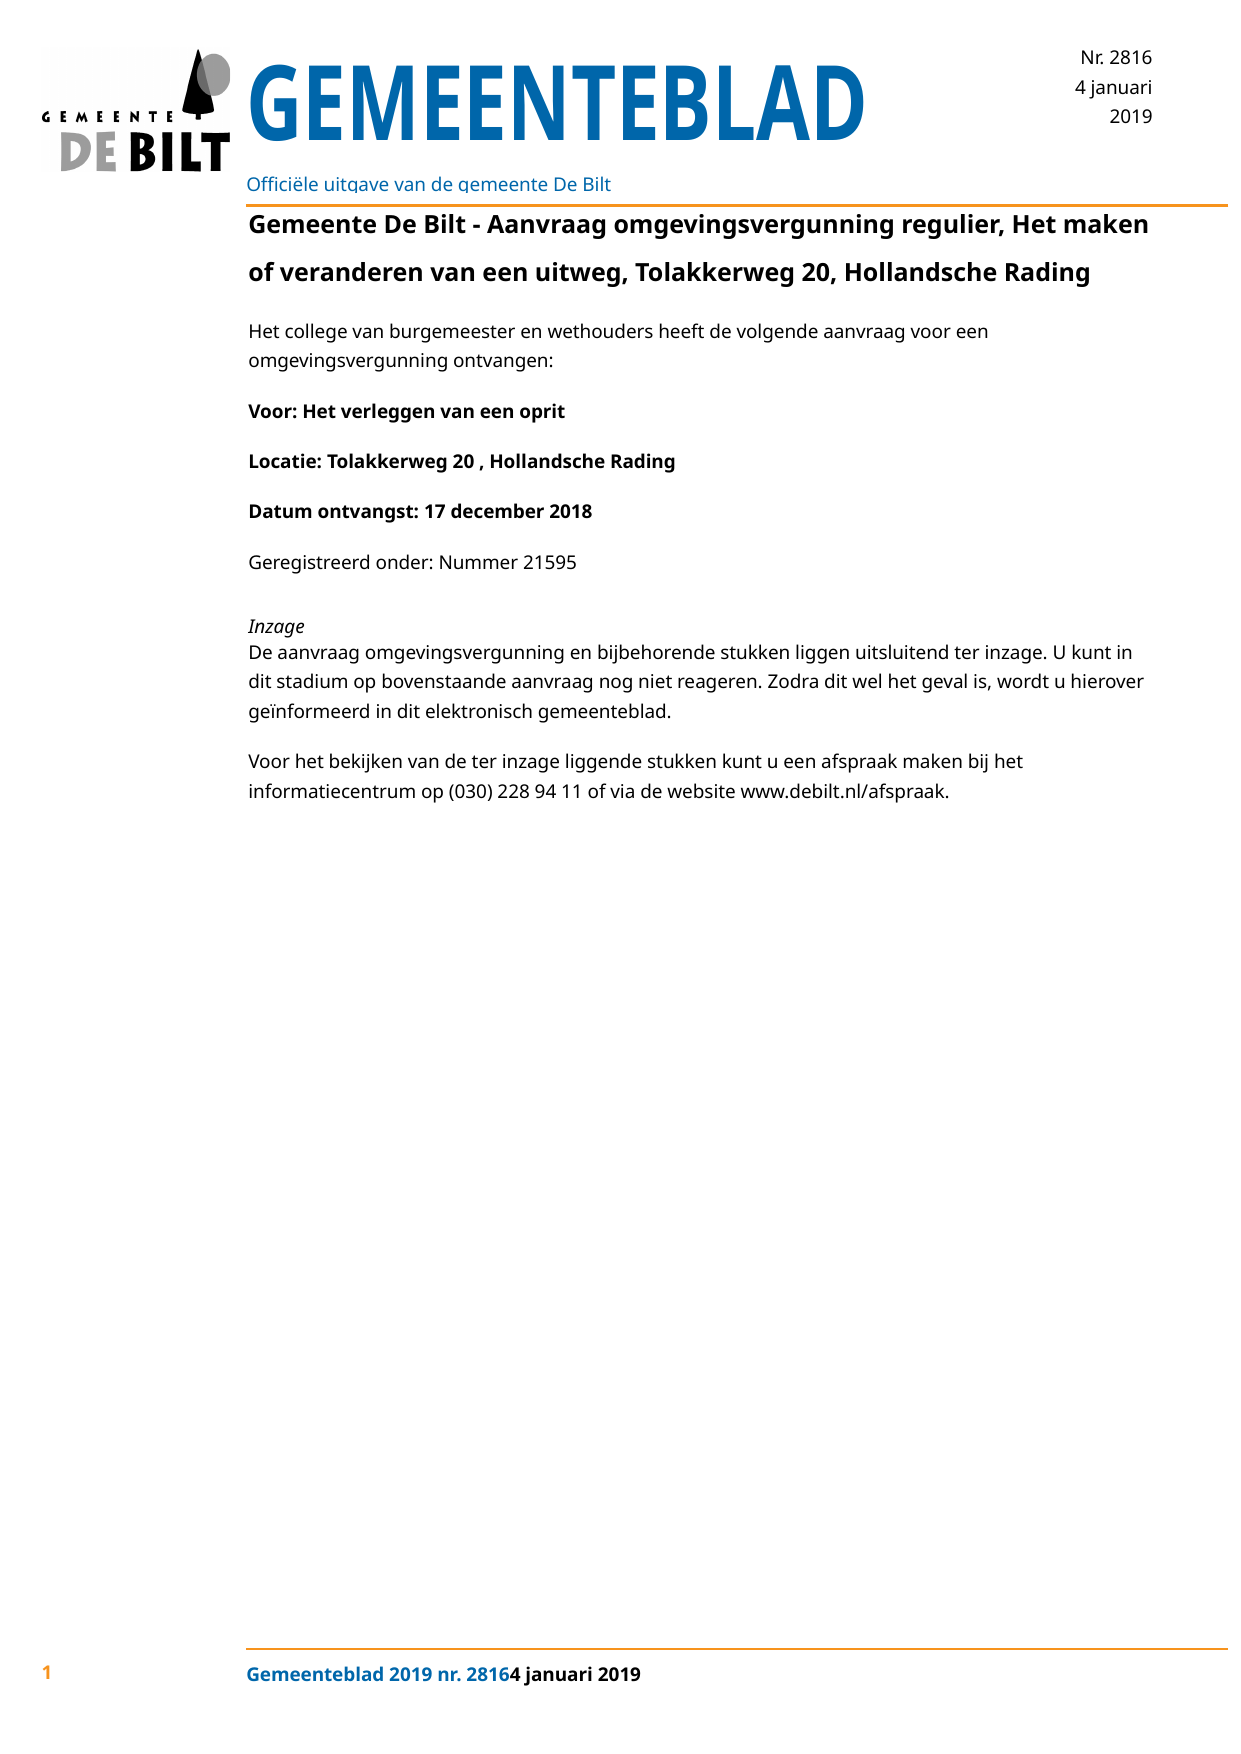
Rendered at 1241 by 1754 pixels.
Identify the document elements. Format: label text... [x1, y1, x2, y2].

text Het college van burgemeester en wethouders heeft de volgende aanvraag voor een omgevingsvergunning ontvangen: [248, 318, 1152, 373]
text Voor: Het verleggen van een oprit [248, 398, 1152, 424]
text Geregistreerd onder: Nummer 21595 [248, 549, 1152, 575]
text Voor het bekijken van de ter inzage liggende stukken kunt u een afspraak maken bij het informatiecentrum op (030) 228 94 11 of via de website www.debilt.nl/afspraak. [248, 748, 1152, 804]
text Locatie: Tolakkerweg 20 , Hollandsche Rading [248, 448, 1152, 474]
text De aanvraag omgevingsvergunning en bijbehorende stukken liggen uitsluitend ter inzage. U kunt in dit stadium op bovenstaande aanvraag nog niet reageren. Zodra dit wel het geval is, wordt u hierover geïnformeerd in dit elektronisch gemeenteblad. [248, 639, 1152, 724]
text Datum ontvangst: 17 december 2018 [248, 499, 1152, 524]
text Gemeente De Bilt - Aanvraag omgevingsvergunning regulier, Het maken of veranderen van een uitweg, Tolakkerweg 20, Hollandsche Rading [248, 207, 1152, 288]
text Inzage [248, 613, 1152, 639]
picture [41, 47, 231, 172]
